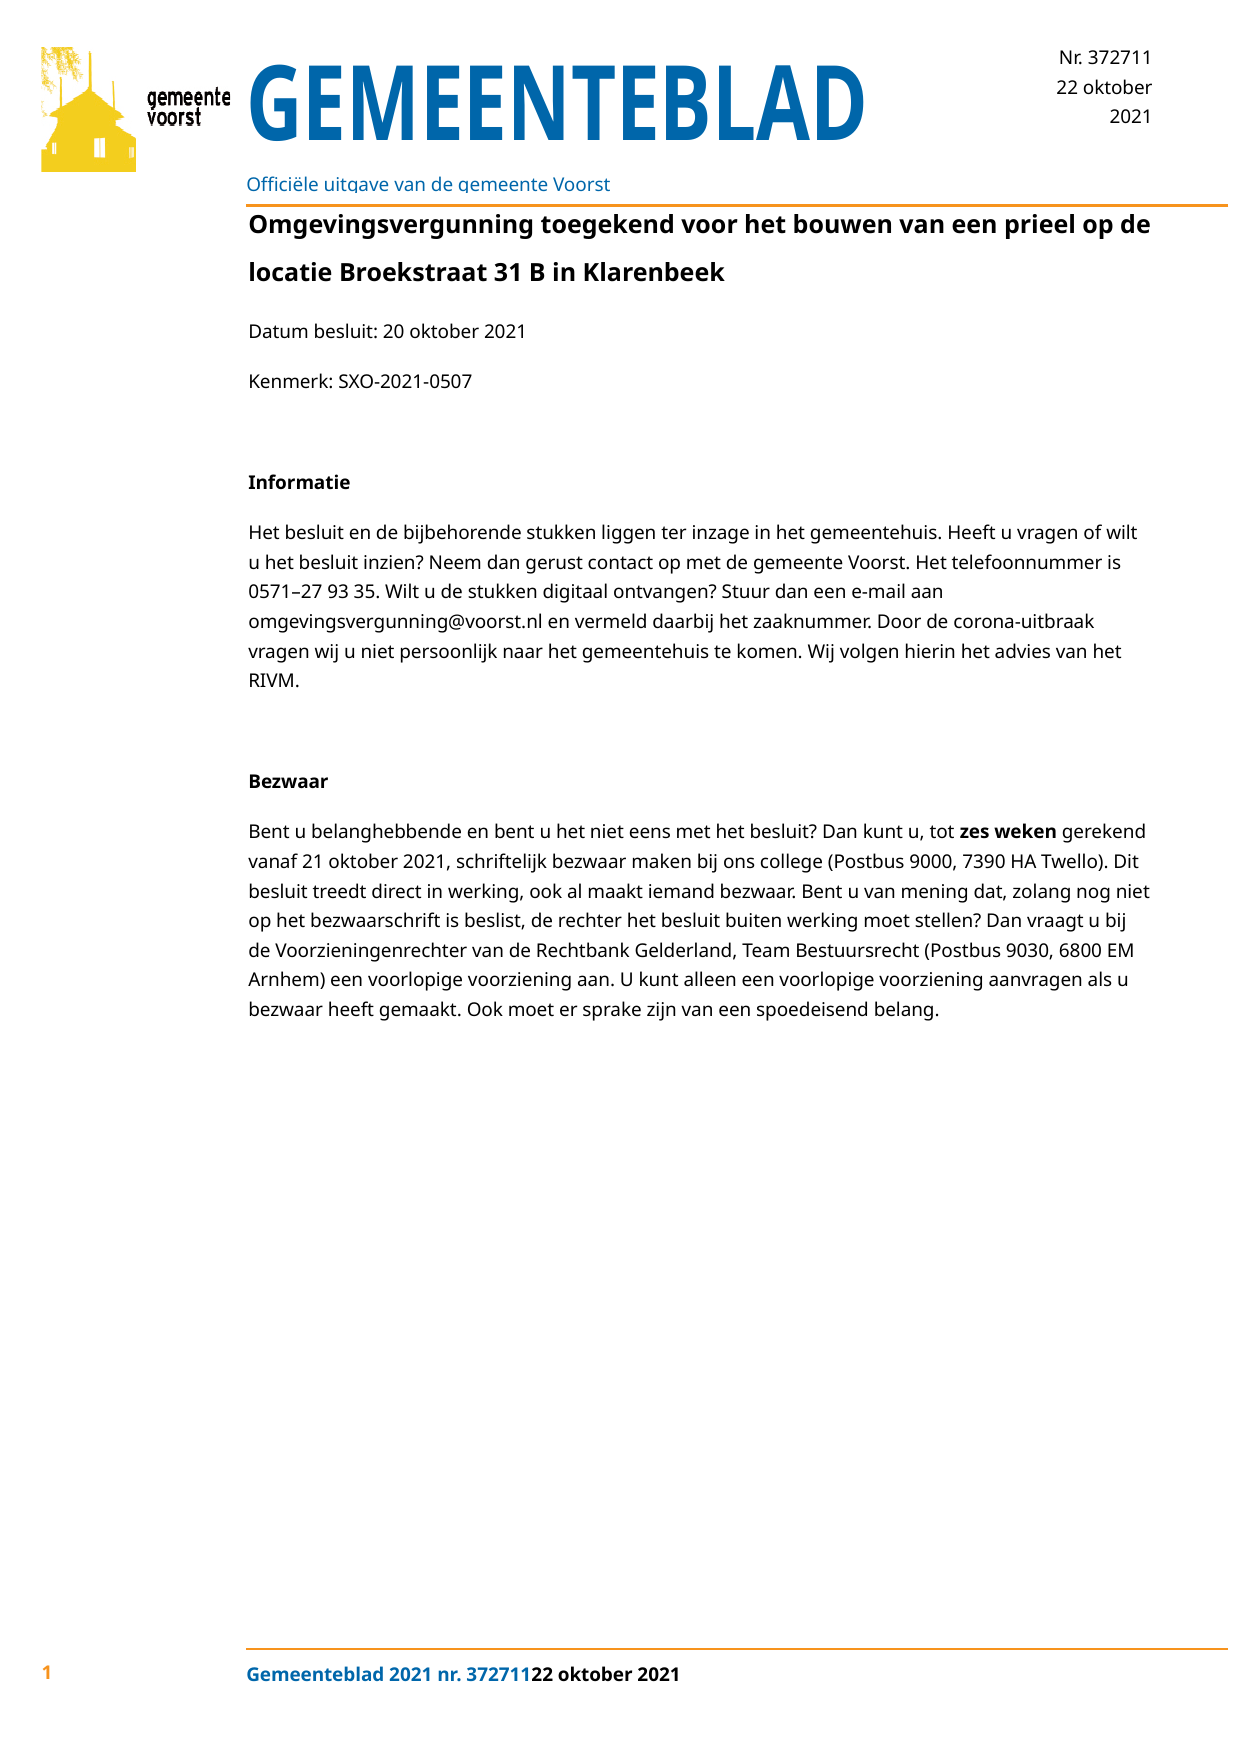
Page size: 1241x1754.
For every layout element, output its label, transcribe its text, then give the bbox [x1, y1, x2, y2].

text Informatie [248, 469, 1152, 495]
picture [41, 47, 231, 172]
text Bent u belanghebbende en bent u het niet eens met het besluit? Dan kunt u, tot zes weken gerekend vanaf 21 oktober 2021, schriftelijk bezwaar maken bij ons college (Postbus 9000, 7390 HA Twello). Dit besluit treedt direct in werking, ook al maakt iemand bezwaar. Bent u van mening dat, zolang nog niet op het bezwaarschrift is beslist, de rechter het besluit buiten werking moet stellen? Dan vraagt u bij de Voorzieningenrechter van de Rechtbank Gelderland, Team Bestuursrecht (Postbus 9030, 6800 EM Arnhem) een voorlopige voorziening aan. U kunt alleen een voorlopige voorziening aanvragen als u bezwaar heeft gemaakt. Ook moet er sprake zijn van een spoedeisend belang. [248, 819, 1152, 1022]
text Omgevingsvergunning toegekend voor het bouwen van een prieel op de locatie Broekstraat 31 B in Klarenbeek [248, 207, 1152, 288]
text Het besluit en de bijbehorende stukken liggen ter inzage in het gemeentehuis. Heeft u vragen of wilt u het besluit inzien? Neem dan gerust contact op met de gemeente Voorst. Het telefoonnummer is 0571–27 93 35. Wilt u de stukken digitaal ontvangen? Stuur dan een e-mail aan omgevingsvergunning@voorst.nl en vermeld daarbij het zaaknummer. Door de corona-uitbraak vragen wij u niet persoonlijk naar het gemeentehuis te komen. Wij volgen hierin het advies van het RIVM. [248, 519, 1152, 693]
text Kenmerk: SXO-2021-0507 [248, 368, 1152, 394]
text Bezwaar [248, 768, 1152, 794]
text Datum besluit: 20 oktober 2021 [248, 318, 1152, 344]
